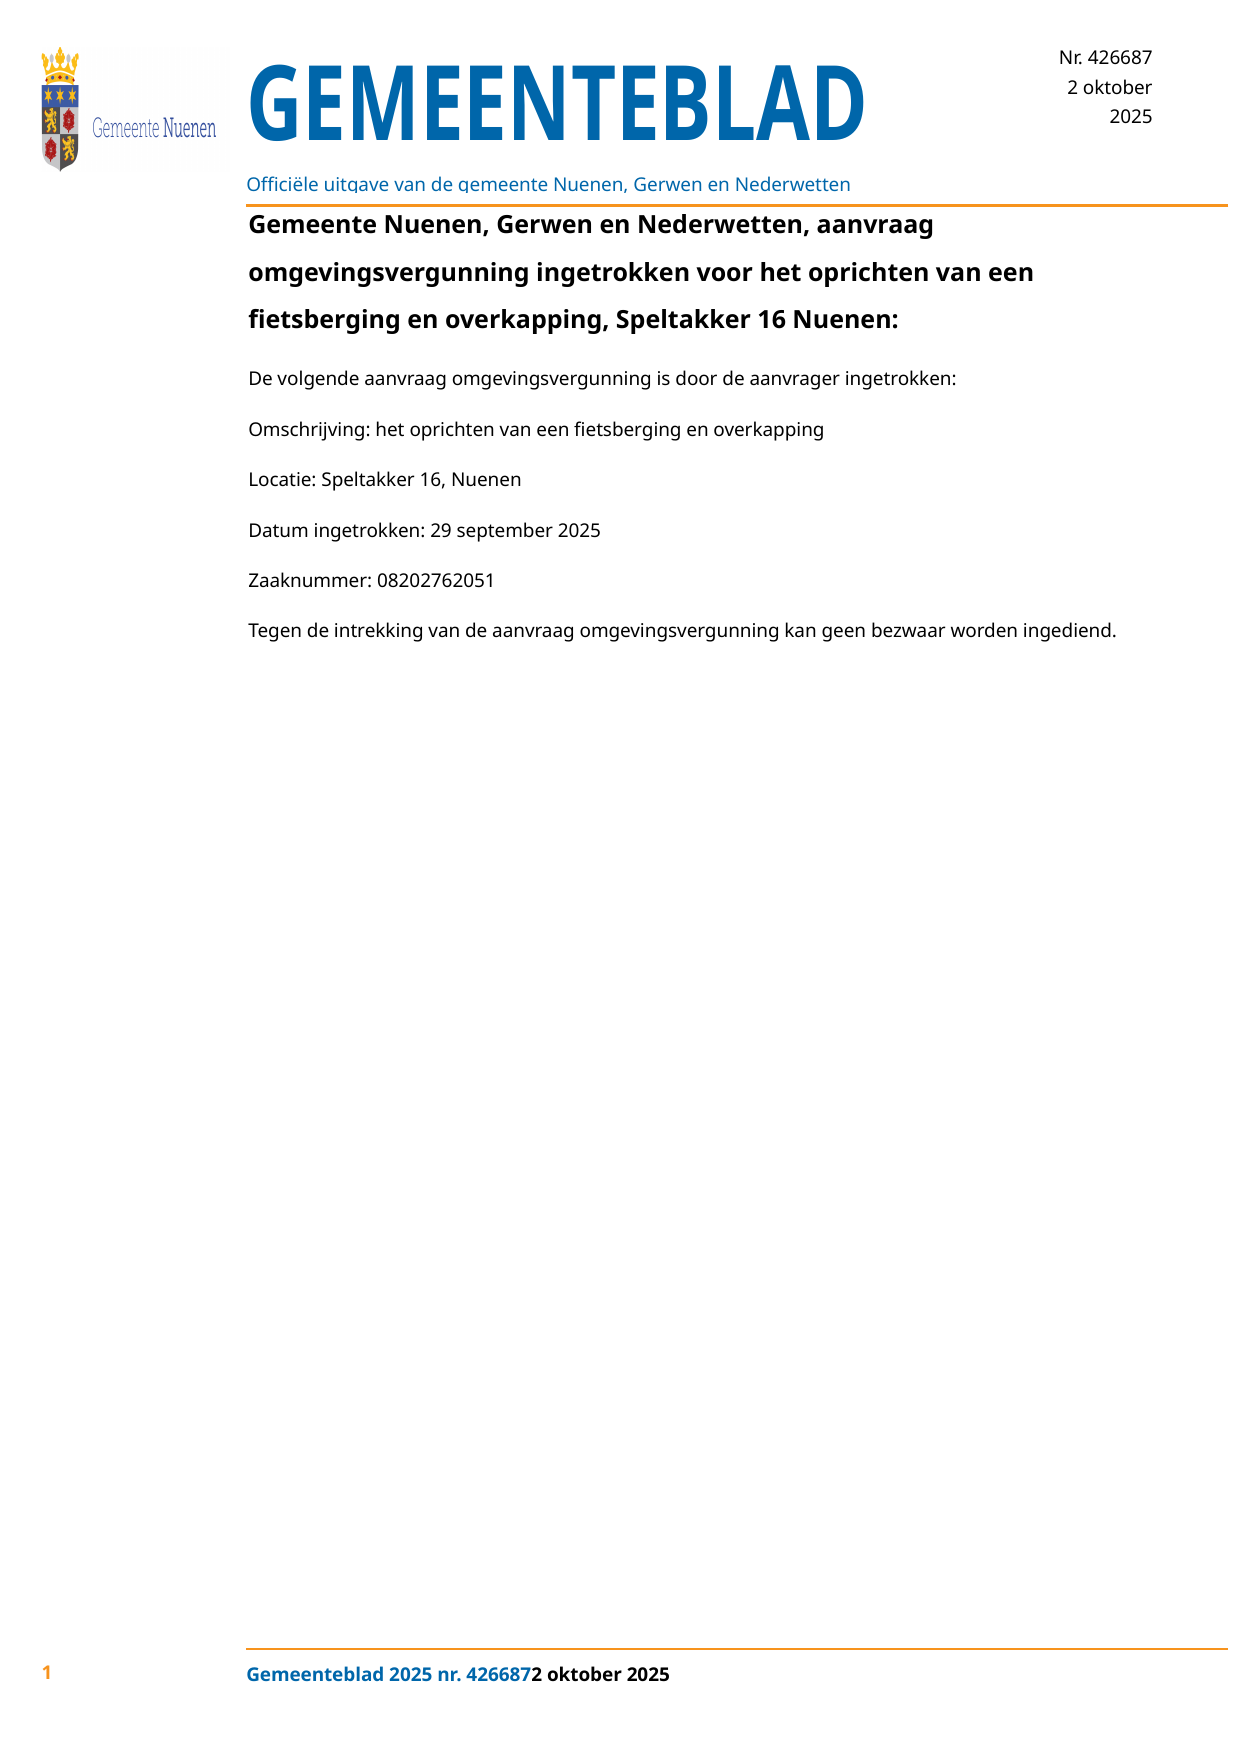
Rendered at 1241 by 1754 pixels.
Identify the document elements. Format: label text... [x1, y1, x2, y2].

text Gemeente Nuenen, Gerwen en Nederwetten, aanvraag omgevingsvergunning ingetrokken voor het oprichten van een fietsberging en overkapping, Speltakker 16 Nuenen: [248, 207, 1152, 336]
text Omschrijving: het oprichten van een fietsberging en overkapping [248, 416, 1152, 442]
text Tegen de intrekking van de aanvraag omgevingsvergunning kan geen bezwaar worden ingediend. [248, 618, 1152, 643]
text De volgende aanvraag omgevingsvergunning is door de aanvrager ingetrokken: [248, 366, 1152, 391]
text Locatie: Speltakker 16, Nuenen [248, 466, 1152, 492]
picture [41, 47, 231, 172]
text Zaaknummer: 08202762051 [248, 567, 1152, 593]
text Datum ingetrokken: 29 september 2025 [248, 517, 1152, 542]
